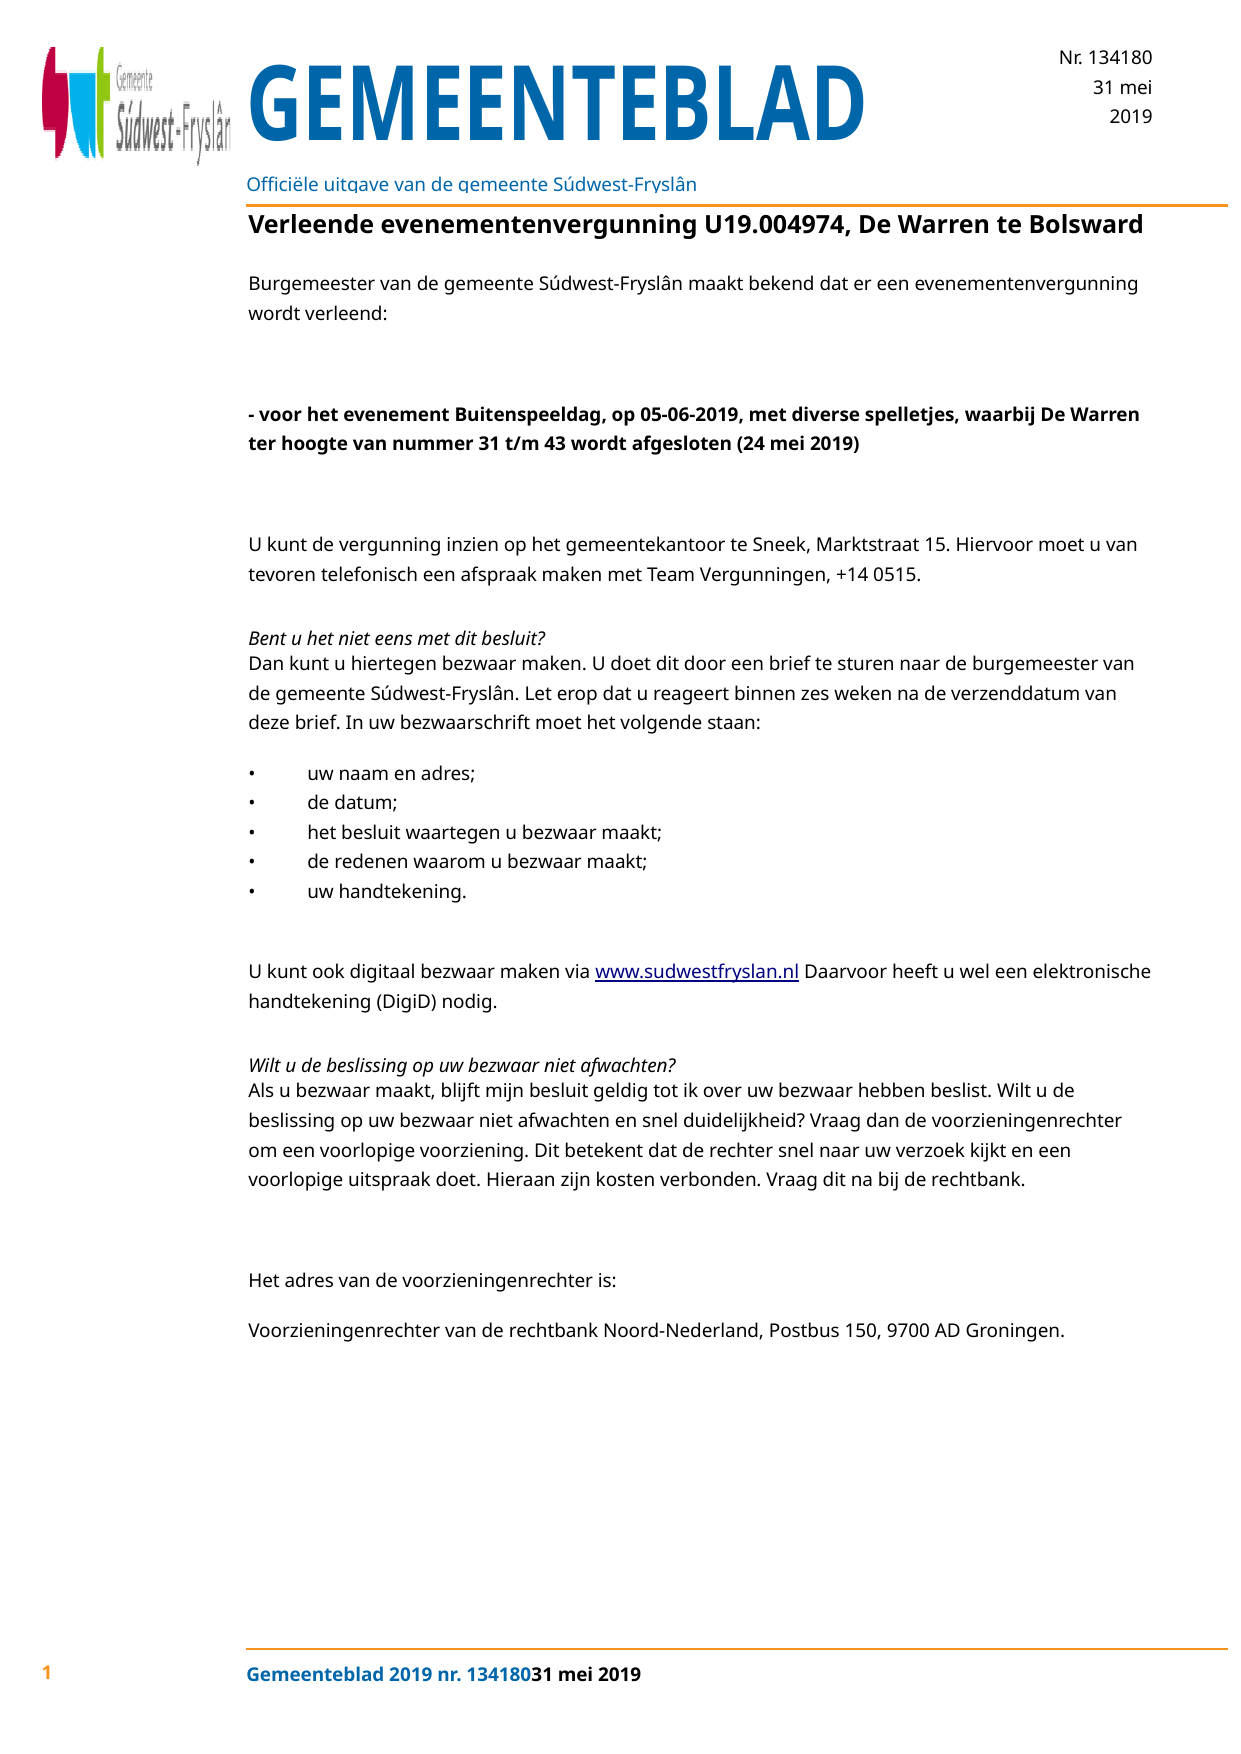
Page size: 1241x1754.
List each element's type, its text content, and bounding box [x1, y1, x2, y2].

text Burgemeester van de gemeente Súdwest-Fryslân maakt bekend dat er een evenementenvergunning wordt verleend: [248, 270, 1152, 326]
text U kunt ook digitaal bezwaar maken via www.sudwestfryslan.nl Daarvoor heeft u wel een elektronische handtekening (DigiD) nodig. [248, 958, 1152, 1014]
text Wilt u de beslissing op uw bezwaar niet afwachten? [248, 1052, 1152, 1078]
list uw naam en adres; [248, 760, 1152, 786]
list uw handtekening. [248, 878, 1152, 904]
text Als u bezwaar maakt, blijft mijn besluit geldig tot ik over uw bezwaar hebben beslist. Wilt u de beslissing op uw bezwaar niet afwachten en snel duidelijkheid? Vraag dan de voorzieningenrechter om een voorlopige voorziening. Dit betekent dat de rechter snel naar uw verzoek kijkt en een voorlopige uitspraak doet. Hieraan zijn kosten verbonden. Vraag dit na bij de rechtbank. [248, 1078, 1152, 1192]
text Dan kunt u hiertegen bezwaar maken. U doet dit door een brief te sturen naar de burgemeester van de gemeente Súdwest-Fryslân. Let erop dat u reageert binnen zes weken na de verzenddatum van deze brief. In uw bezwaarschrift moet het volgende staan: [248, 650, 1152, 735]
text - voor het evenement Buitenspeeldag, op 05-06-2019, met diverse spelletjes, waarbij De Warren ter hoogte van nummer 31 t/m 43 wordt afgesloten (24 mei 2019) [248, 401, 1152, 456]
list het besluit waartegen u bezwaar maakt; [248, 819, 1152, 845]
picture [41, 47, 231, 172]
text Voorzieningenrechter van de rechtbank Noord-Nederland, Postbus 150, 9700 AD Groningen. [248, 1318, 1152, 1343]
list de datum; [248, 789, 1152, 815]
text Het adres van de voorzieningenrechter is: [248, 1267, 1152, 1293]
text Verleende evenementenvergunning U19.004974, De Warren te Bolsward [248, 207, 1152, 241]
list de redenen waarom u bezwaar maakt; [248, 849, 1152, 874]
text U kunt de vergunning inzien op het gemeentekantoor te Sneek, Marktstraat 15. Hiervoor moet u van tevoren telefonisch een afspraak maken met Team Vergunningen, +14 0515. [248, 531, 1152, 586]
text Bent u het niet eens met dit besluit? [248, 625, 1152, 650]
